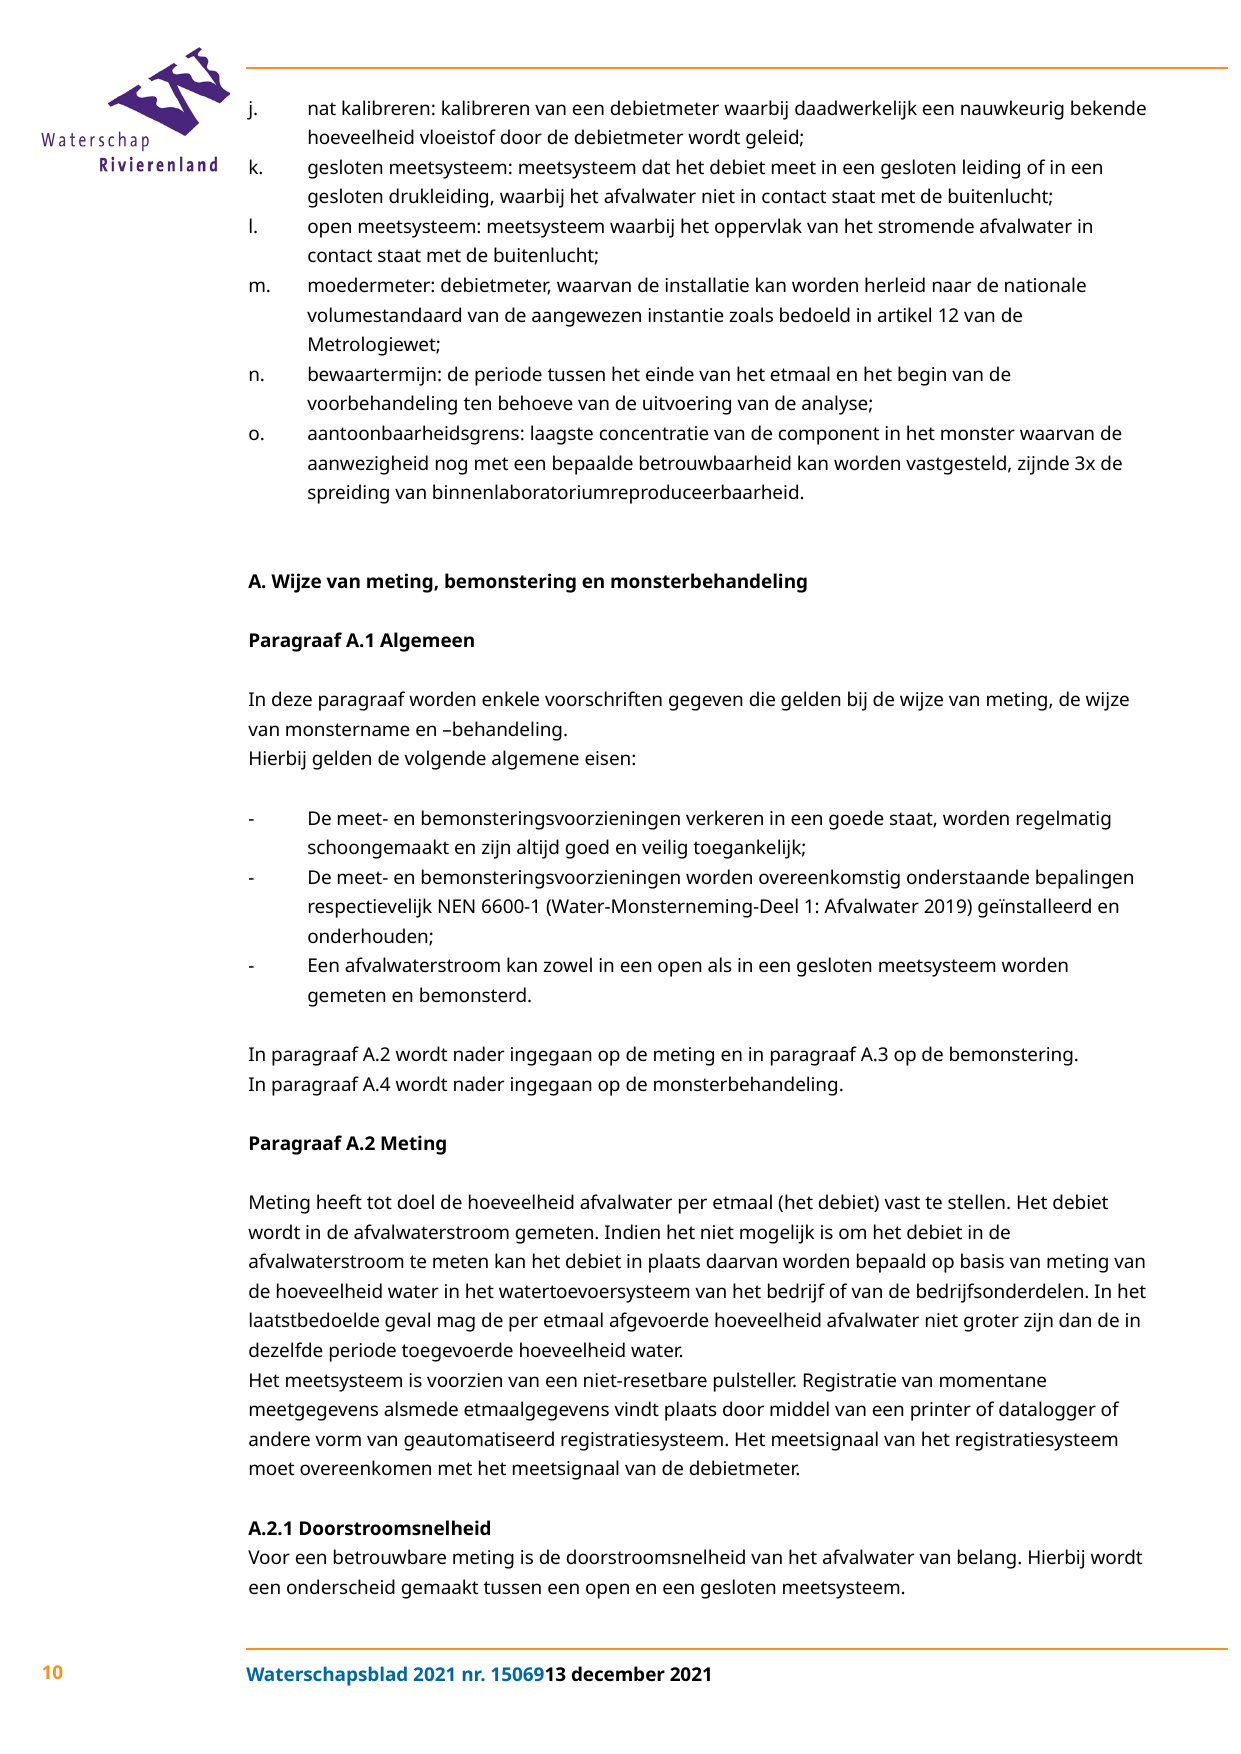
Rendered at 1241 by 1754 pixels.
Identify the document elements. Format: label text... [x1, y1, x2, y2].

text In paragraaf A.4 wordt nader ingegaan op de monsterbehandeling. [248, 1071, 1152, 1097]
list nat kalibreren: kalibreren van een debietmeter waarbij daadwerkelijk een nauwkeurig bekende hoeveelheid vloeistof door de debietmeter wordt geleid; [248, 95, 1152, 150]
text Paragraaf A.1 Algemeen [248, 627, 1152, 653]
text A.2.1 Doorstroomsnelheid [248, 1515, 1152, 1541]
list aantoonbaarheidsgrens: laagste concentratie van de component in het monster waarvan de aanwezigheid nog met een bepaalde betrouwbaarheid kan worden vastgesteld, zijnde 3x de spreiding van binnenlaboratoriumreproduceerbaarheid. [248, 420, 1152, 505]
list gesloten meetsysteem: meetsysteem dat het debiet meet in een gesloten leiding of in een gesloten drukleiding, waarbij het afvalwater niet in contact staat met de buitenlucht; [248, 154, 1152, 209]
text Het meetsysteem is voorzien van een niet-resetbare pulsteller. Registratie van momentane meetgegevens alsmede etmaalgegevens vindt plaats door middel van een printer of datalogger of andere vorm van geautomatiseerd registratiesysteem. Het meetsignaal van het registratiesysteem moet overeenkomen met het meetsignaal van de debietmeter. [248, 1367, 1152, 1481]
list De meet- en bemonsteringsvoorzieningen worden overeenkomstig onderstaande bepalingen respectievelijk NEN 6600-1 (Water-Monsterneming-Deel 1: Afvalwater 2019) geïnstalleerd en onderhouden; [248, 864, 1152, 949]
list open meetsysteem: meetsysteem waarbij het oppervlak van het stromende afvalwater in contact staat met de buitenlucht; [248, 213, 1152, 268]
text A. Wijze van meting, bemonstering en monsterbehandeling [248, 568, 1152, 594]
text Voor een betrouwbare meting is de doorstroomsnelheid van het afvalwater van belang. Hierbij wordt een onderscheid gemaakt tussen een open en een gesloten meetsysteem. [248, 1544, 1152, 1600]
text Paragraaf A.2 Meting [248, 1130, 1152, 1156]
picture [41, 47, 231, 172]
text In deze paragraaf worden enkele voorschriften gegeven die gelden bij de wijze van meting, de wijze van monstername en –behandeling. [248, 686, 1152, 742]
text Hierbij gelden de volgende algemene eisen: [248, 746, 1152, 771]
list De meet- en bemonsteringsvoorzieningen verkeren in een goede staat, worden regelmatig schoongemaakt en zijn altijd goed en veilig toegankelijk; [248, 805, 1152, 860]
list moedermeter: debietmeter, waarvan de installatie kan worden herleid naar de nationale volumestandaard van de aangewezen instantie zoals bedoeld in artikel 12 van de Metrologiewet; [248, 272, 1152, 357]
list bewaartermijn: de periode tussen het einde van het etmaal en het begin van de voorbehandeling ten behoeve van de uitvoering van de analyse; [248, 361, 1152, 416]
list Een afvalwaterstroom kan zowel in een open als in een gesloten meetsysteem worden gemeten en bemonsterd. [248, 953, 1152, 1008]
text In paragraaf A.2 wordt nader ingegaan op de meting en in paragraaf A.3 op de bemonstering. [248, 1041, 1152, 1067]
text Meting heeft tot doel de hoeveelheid afvalwater per etmaal (het debiet) vast te stellen. Het debiet wordt in de afvalwaterstroom gemeten. Indien het niet mogelijk is om het debiet in de afvalwaterstroom te meten kan het debiet in plaats daarvan worden bepaald op basis van meting van de hoeveelheid water in het watertoevoersysteem van het bedrijf of van de bedrijfsonderdelen. In het laatstbedoelde geval mag de per etmaal afgevoerde hoeveelheid afvalwater niet groter zijn dan de in dezelfde periode toegevoerde hoeveelheid water. [248, 1189, 1152, 1363]
